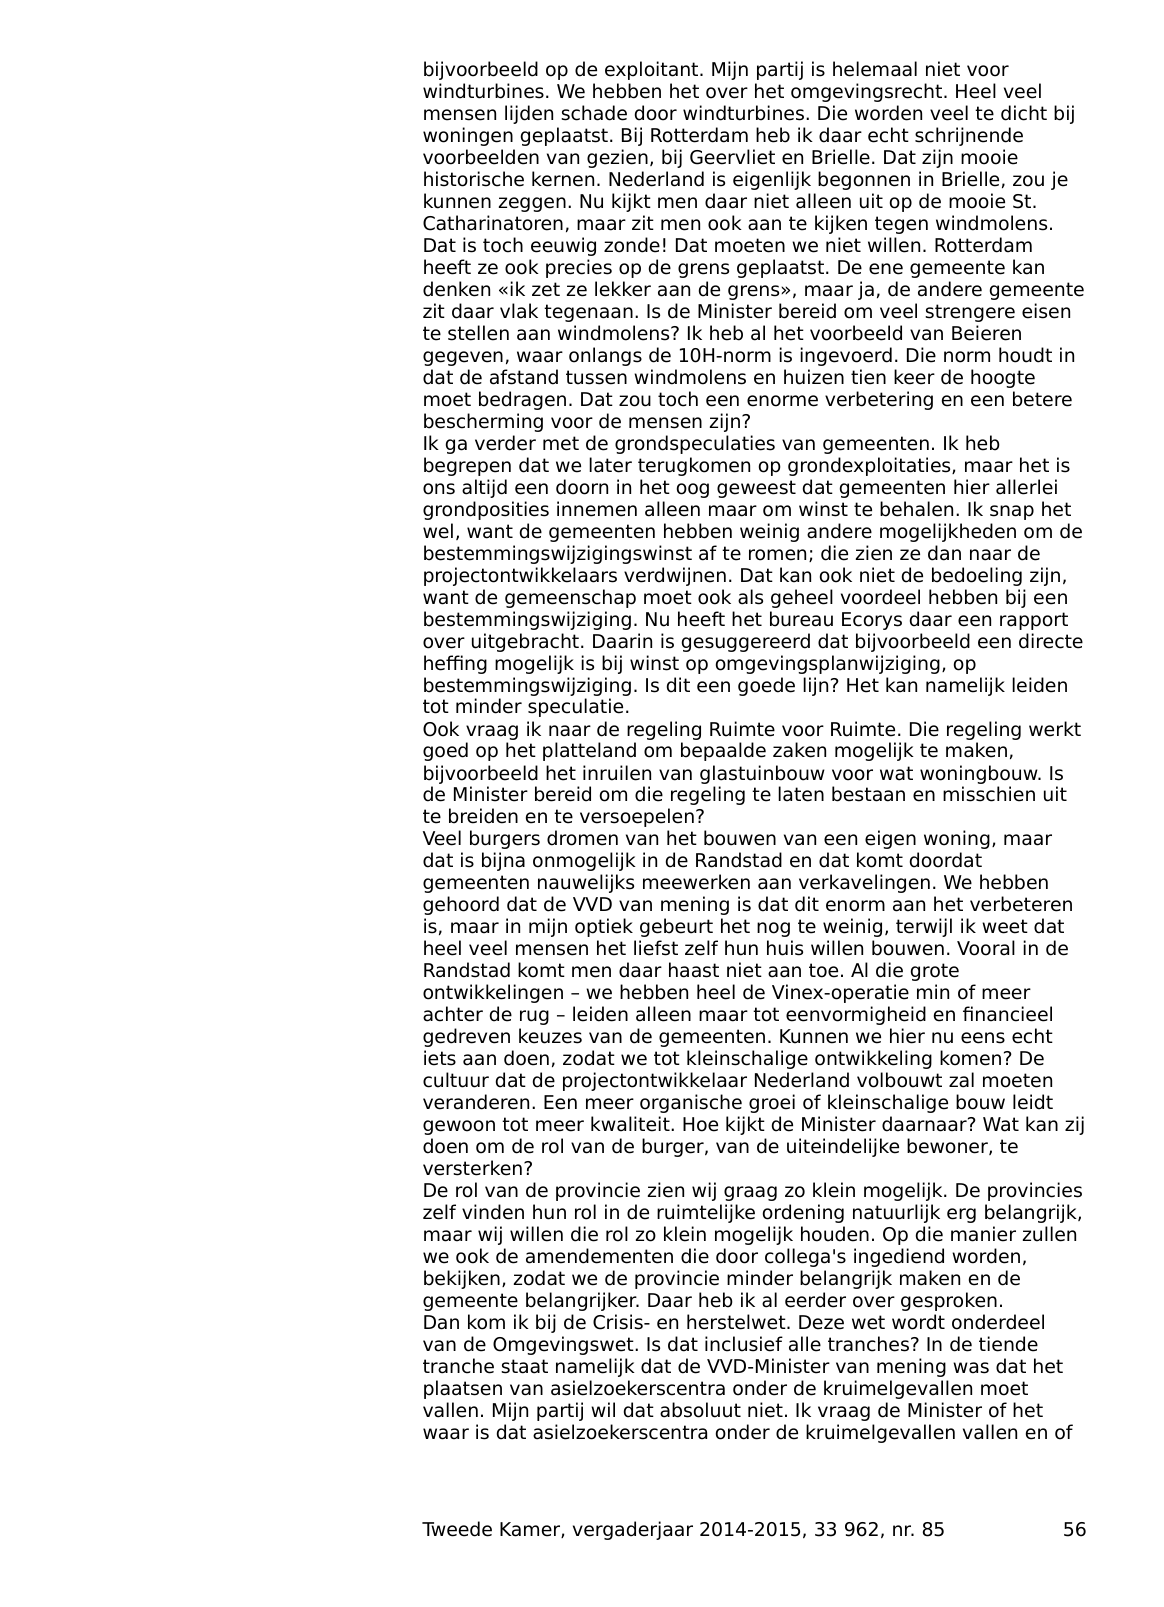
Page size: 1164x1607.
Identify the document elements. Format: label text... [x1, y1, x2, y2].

text bijvoorbeeld op de exploitant. Mijn partij is helemaal niet voor windturbines. We hebben het over het omgevingsrecht. Heel veel mensen lijden schade door windturbines. Die worden veel te dicht bij woningen geplaatst. Bij Rotterdam heb ik daar echt schrijnende voorbeelden van gezien, bij Geervliet en Brielle. Dat zijn mooie historische kernen. Nederland is eigenlijk begonnen in Brielle, zou je kunnen zeggen. Nu kijkt men daar niet alleen uit op de mooie St. Catharinatoren, maar zit men ook aan te kijken tegen windmolens. Dat is toch eeuwig zonde! Dat moeten we niet willen. Rotterdam heeft ze ook precies op de grens geplaatst. De ene gemeente kan denken «ik zet ze lekker aan de grens», maar ja, de andere gemeente zit daar vlak tegenaan. Is de Minister bereid om veel strengere eisen te stellen aan windmolens? Ik heb al het voorbeeld van Beieren gegeven, waar onlangs de 10H-norm is ingevoerd. Die norm houdt in dat de afstand tussen windmolens en huizen tien keer de hoogte moet bedragen. Dat zou toch een enorme verbetering en een betere bescherming voor de mensen zijn? [422, 59, 1087, 433]
text Ook vraag ik naar de regeling Ruimte voor Ruimte. Die regeling werkt goed op het platteland om bepaalde zaken mogelijk te maken, bijvoorbeeld het inruilen van glastuinbouw voor wat woningbouw. Is de Minister bereid om die regeling te laten bestaan en misschien uit te breiden en te versoepelen? [422, 718, 1087, 828]
text Veel burgers dromen van het bouwen van een eigen woning, maar dat is bijna onmogelijk in de Randstad en dat komt doordat gemeenten nauwelijks meewerken aan verkavelingen. We hebben gehoord dat de VVD van mening is dat dit enorm aan het verbeteren is, maar in mijn optiek gebeurt het nog te weinig, terwijl ik weet dat heel veel mensen het liefst zelf hun huis willen bouwen. Vooral in de Randstad komt men daar haast niet aan toe. Al die grote ontwikkelingen – we hebben heel de Vinex-operatie min of meer achter de rug – leiden alleen maar tot eenvormigheid en financieel gedreven keuzes van de gemeenten. Kunnen we hier nu eens echt iets aan doen, zodat we tot kleinschalige ontwikkeling komen? De cultuur dat de projectontwikkelaar Nederland volbouwt zal moeten veranderen. Een meer organische groei of kleinschalige bouw leidt gewoon tot meer kwaliteit. Hoe kijkt de Minister daarnaar? Wat kan zij doen om de rol van de burger, van de uiteindelijke bewoner, te versterken? [422, 828, 1087, 1180]
text Ik ga verder met de grondspeculaties van gemeenten. Ik heb begrepen dat we later terugkomen op grondexploitaties, maar het is ons altijd een doorn in het oog geweest dat gemeenten hier allerlei grondposities innemen alleen maar om winst te behalen. Ik snap het wel, want de gemeenten hebben weinig andere mogelijkheden om de bestemmingswijzigingswinst af te romen; die zien ze dan naar de projectontwikkelaars verdwijnen. Dat kan ook niet de bedoeling zijn, want de gemeenschap moet ook als geheel voordeel hebben bij een bestemmingswijziging. Nu heeft het bureau Ecorys daar een rapport over uitgebracht. Daarin is gesuggereerd dat bijvoorbeeld een directe heffing mogelijk is bij winst op omgevingsplanwijziging, op bestemmingswijziging. Is dit een goede lijn? Het kan namelijk leiden tot minder speculatie. [422, 433, 1087, 718]
text De rol van de provincie zien wij graag zo klein mogelijk. De provincies zelf vinden hun rol in de ruimtelijke ordening natuurlijk erg belangrijk, maar wij willen die rol zo klein mogelijk houden. Op die manier zullen we ook de amendementen die door collega's ingediend worden, bekijken, zodat we de provincie minder belangrijk maken en de gemeente belangrijker. Daar heb ik al eerder over gesproken. [422, 1180, 1087, 1312]
text Dan kom ik bij de Crisis- en herstelwet. Deze wet wordt onderdeel van de Omgevingswet. Is dat inclusief alle tranches? In de tiende tranche staat namelijk dat de VVD-Minister van mening was dat het plaatsen van asielzoekerscentra onder de kruimelgevallen moet vallen. Mijn partij wil dat absoluut niet. Ik vraag de Minister of het waar is dat asielzoekerscentra onder de kruimelgevallen vallen en of [422, 1312, 1087, 1444]
